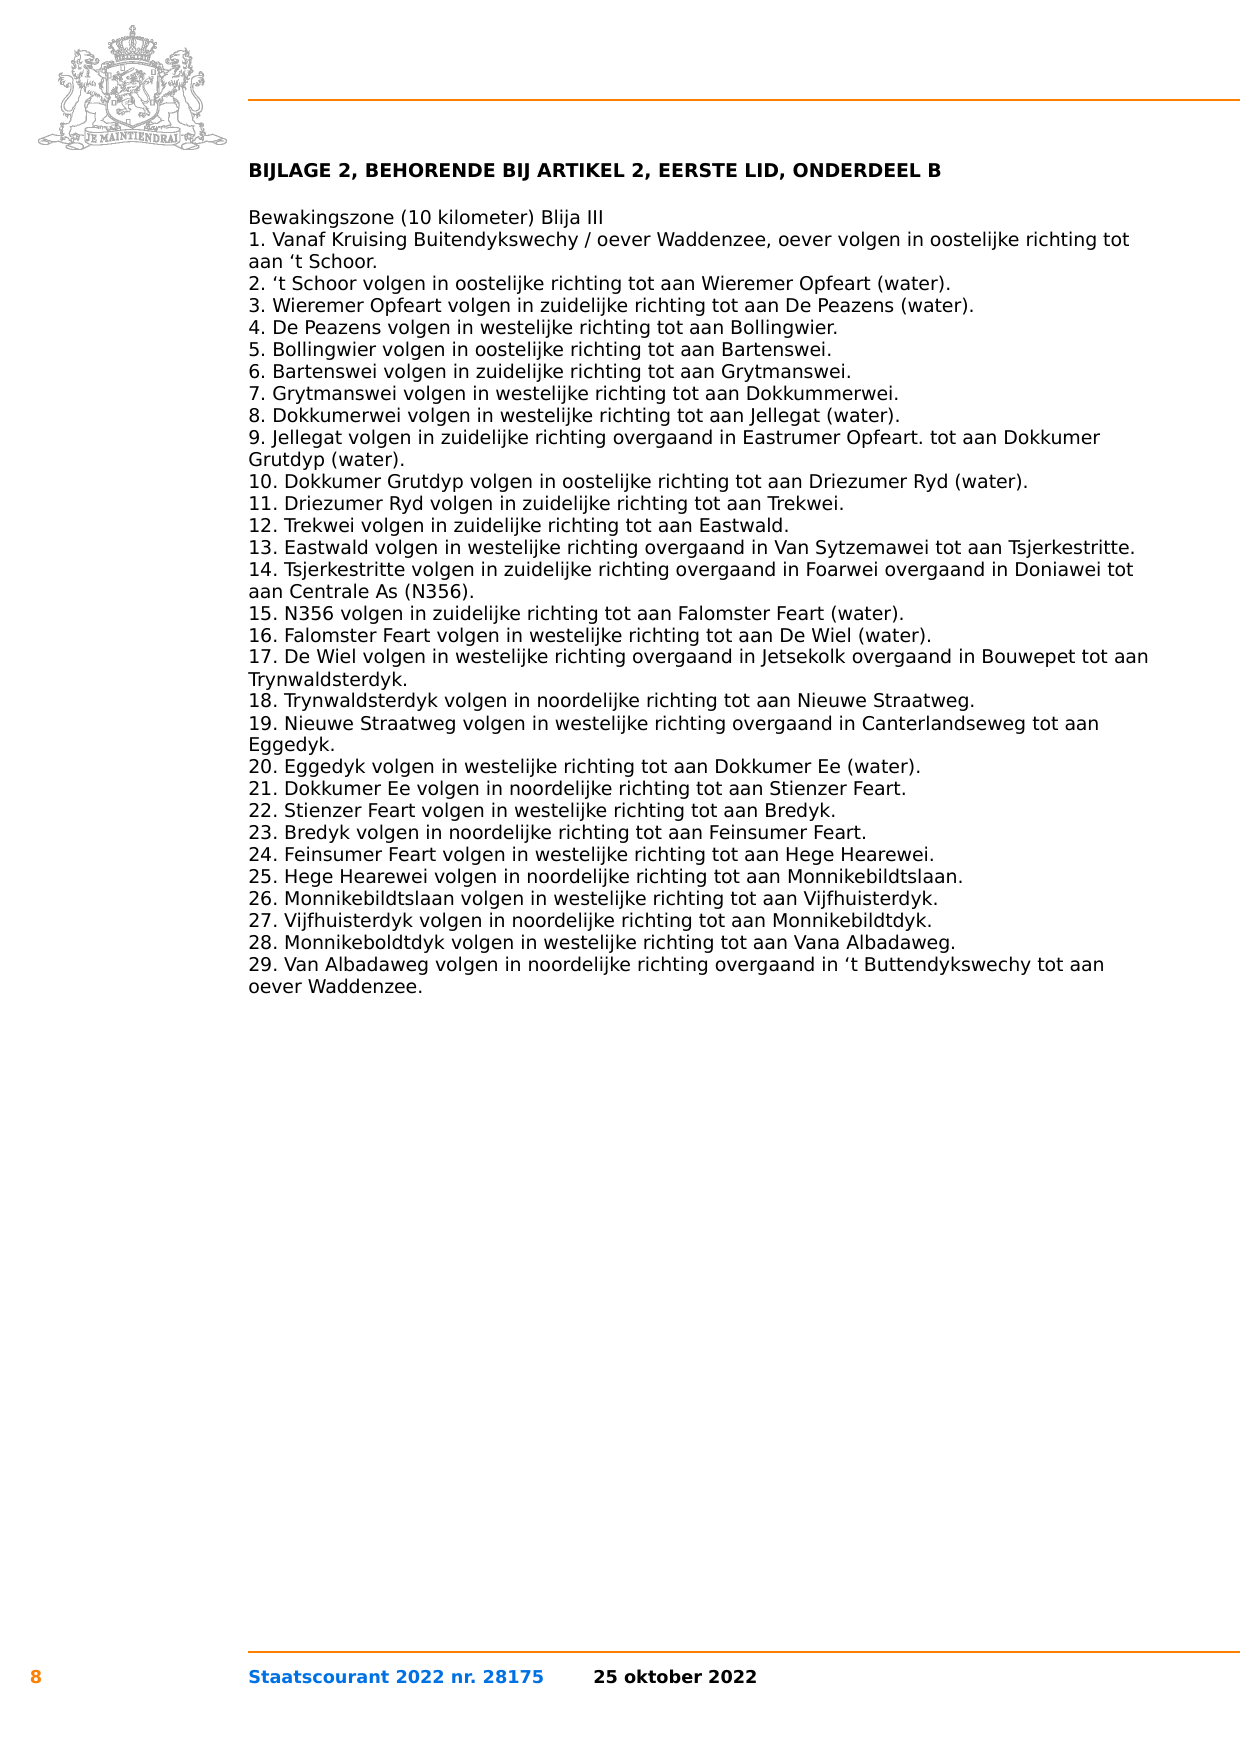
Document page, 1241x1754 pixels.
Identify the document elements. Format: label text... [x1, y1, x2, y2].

text 28. Monnikeboldtdyk volgen in westelijke richting tot aan Vana Albadaweg. [248, 932, 1163, 954]
text 11. Driezumer Ryd volgen in zuidelijke richting tot aan Trekwei. [248, 493, 1163, 514]
text 18. Trynwaldsterdyk volgen in noordelijke richting tot aan Nieuwe Straatweg. [248, 690, 1163, 712]
text 25. Hege Hearewei volgen in noordelijke richting tot aan Monnikebildtslaan. [248, 866, 1163, 888]
text 5. Bollingwier volgen in oostelijke richting tot aan Bartenswei. [248, 339, 1163, 361]
text 4. De Peazens volgen in westelijke richting tot aan Bollingwier. [248, 317, 1163, 339]
picture [38, 25, 227, 150]
text 22. Stienzer Feart volgen in westelijke richting tot aan Bredyk. [248, 800, 1163, 822]
subtitle BIJLAGE 2, BEHORENDE BIJ ARTIKEL 2, EERSTE LID, ONDERDEEL B [248, 160, 1163, 182]
text 20. Eggedyk volgen in westelijke richting tot aan Dokkumer Ee (water). [248, 756, 1163, 778]
text 19. Nieuwe Straatweg volgen in westelijke richting overgaand in Canterlandseweg tot aan Eggedyk. [248, 712, 1163, 756]
text 9. Jellegat volgen in zuidelijke richting overgaand in Eastrumer Opfeart. tot aan Dokkumer Grutdyp (water). [248, 427, 1163, 471]
text 21. Dokkumer Ee volgen in noordelijke richting tot aan Stienzer Feart. [248, 778, 1163, 800]
text Bewakingszone (10 kilometer) Blija III [248, 207, 1163, 229]
text 8. Dokkumerwei volgen in westelijke richting tot aan Jellegat (water). [248, 405, 1163, 427]
text 16. Falomster Feart volgen in westelijke richting tot aan De Wiel (water). [248, 624, 1163, 646]
text 6. Bartenswei volgen in zuidelijke richting tot aan Grytmanswei. [248, 361, 1163, 383]
text 29. Van Albadaweg volgen in noordelijke richting overgaand in ‘t Buttendykswechy tot aan oever Waddenzee. [248, 954, 1163, 998]
text 2. ‘t Schoor volgen in oostelijke richting tot aan Wieremer Opfeart (water). [248, 273, 1163, 295]
text 7. Grytmanswei volgen in westelijke richting tot aan Dokkummerwei. [248, 383, 1163, 405]
text 1. Vanaf Kruising Buitendykswechy / oever Waddenzee, oever volgen in oostelijke richting tot aan ‘t Schoor. [248, 229, 1163, 273]
text 23. Bredyk volgen in noordelijke richting tot aan Feinsumer Feart. [248, 822, 1163, 844]
text 13. Eastwald volgen in westelijke richting overgaand in Van Sytzemawei tot aan Tsjerkestritte. [248, 537, 1163, 558]
text 12. Trekwei volgen in zuidelijke richting tot aan Eastwald. [248, 514, 1163, 537]
text 14. Tsjerkestritte volgen in zuidelijke richting overgaand in Foarwei overgaand in Doniawei tot aan Centrale As (N356). [248, 558, 1163, 602]
text 3. Wieremer Opfeart volgen in zuidelijke richting tot aan De Peazens (water). [248, 295, 1163, 317]
text 17. De Wiel volgen in westelijke richting overgaand in Jetsekolk overgaand in Bouwepet tot aan Trynwaldsterdyk. [248, 646, 1163, 690]
text 26. Monnikebildtslaan volgen in westelijke richting tot aan Vijfhuisterdyk. [248, 888, 1163, 910]
text 15. N356 volgen in zuidelijke richting tot aan Falomster Feart (water). [248, 602, 1163, 624]
text 10. Dokkumer Grutdyp volgen in oostelijke richting tot aan Driezumer Ryd (water). [248, 471, 1163, 493]
text 27. Vijfhuisterdyk volgen in noordelijke richting tot aan Monnikebildtdyk. [248, 910, 1163, 932]
text 24. Feinsumer Feart volgen in westelijke richting tot aan Hege Hearewei. [248, 844, 1163, 866]
